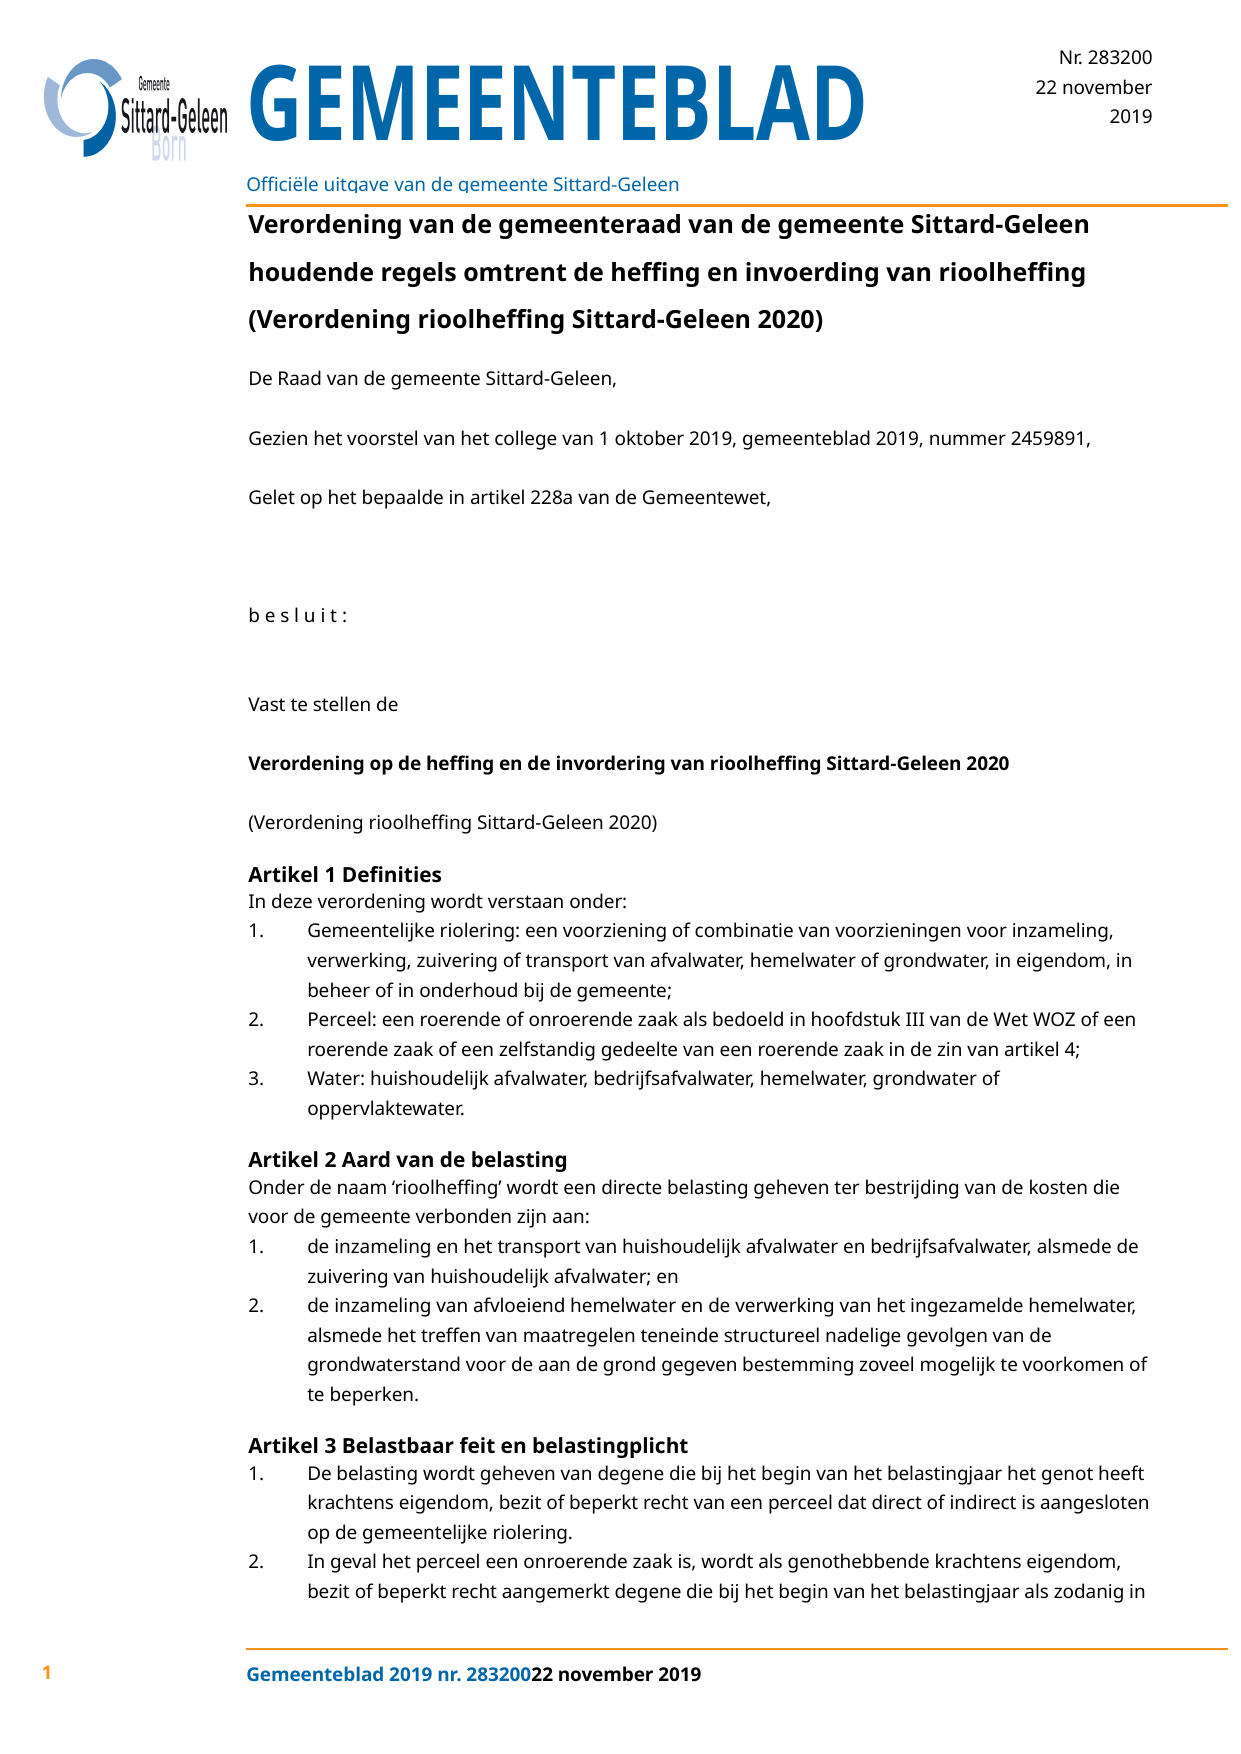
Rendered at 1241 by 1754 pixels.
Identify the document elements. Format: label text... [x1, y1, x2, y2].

text Verordening op de heffing en de invordering van rioolheffing Sittard-Geleen 2020 [248, 750, 1152, 776]
list de inzameling en het transport van huishoudelijk afvalwater en bedrijfsafvalwater, alsmede de zuivering van huishoudelijk afvalwater; en [248, 1233, 1152, 1288]
text Artikel 3 Belastbaar feit en belastingplicht [248, 1432, 1152, 1460]
text Verordening van de gemeenteraad van de gemeente Sittard-Geleen houdende regels omtrent de heffing en invoerding van rioolheffing (Verordening rioolheffing Sittard-Geleen 2020) [248, 207, 1152, 336]
list Water: huishoudelijk afvalwater, bedrijfsafvalwater, hemelwater, grondwater of oppervlaktewater. [248, 1066, 1152, 1121]
picture [41, 47, 231, 172]
text Vast te stellen de [248, 691, 1152, 717]
list de inzameling van afvloeiend hemelwater en de verwerking van het ingezamelde hemelwater, alsmede het treffen van maatregelen teneinde structureel nadelige gevolgen van de grondwaterstand voor de aan de grond gegeven bestemming zoveel mogelijk te voorkomen of te beperken. [248, 1292, 1152, 1407]
text b e s l u i t : [248, 602, 1152, 628]
text De Raad van de gemeente Sittard-Geleen, [248, 366, 1152, 391]
text Artikel 1 Definities [248, 860, 1152, 888]
text Gezien het voorstel van het college van 1 oktober 2019, gemeenteblad 2019, nummer 2459891, [248, 425, 1152, 450]
list In geval het perceel een onroerende zaak is, wordt als genothebbende krachtens eigendom, bezit of beperkt recht aangemerkt degene die bij het begin van het belastingjaar als zodanig in [248, 1549, 1152, 1604]
text Onder de naam ‘rioolheffing’ wordt een directe belasting geheven ter bestrijding van de kosten die voor de gemeente verbonden zijn aan: [248, 1174, 1152, 1229]
text In deze verordening wordt verstaan onder: [248, 888, 1152, 914]
text (Verordening rioolheffing Sittard-Geleen 2020) [248, 809, 1152, 835]
list Perceel: een roerende of onroerende zaak als bedoeld in hoofdstuk III van de Wet WOZ of een roerende zaak of een zelfstandig gedeelte van een roerende zaak in de zin van artikel 4; [248, 1006, 1152, 1062]
text Artikel 2 Aard van de belasting [248, 1146, 1152, 1174]
list Gemeentelijke riolering: een voorziening of combinatie van voorzieningen voor inzameling, verwerking, zuivering of transport van afvalwater, hemelwater of grondwater, in eigendom, in beheer of in onderhoud bij de gemeente; [248, 918, 1152, 1003]
text Gelet op het bepaalde in artikel 228a van de Gemeentewet, [248, 484, 1152, 509]
list De belasting wordt geheven van degene die bij het begin van het belastingjaar het genot heeft krachtens eigendom, bezit of beperkt recht van een perceel dat direct of indirect is aangesloten op de gemeentelijke riolering. [248, 1460, 1152, 1545]
